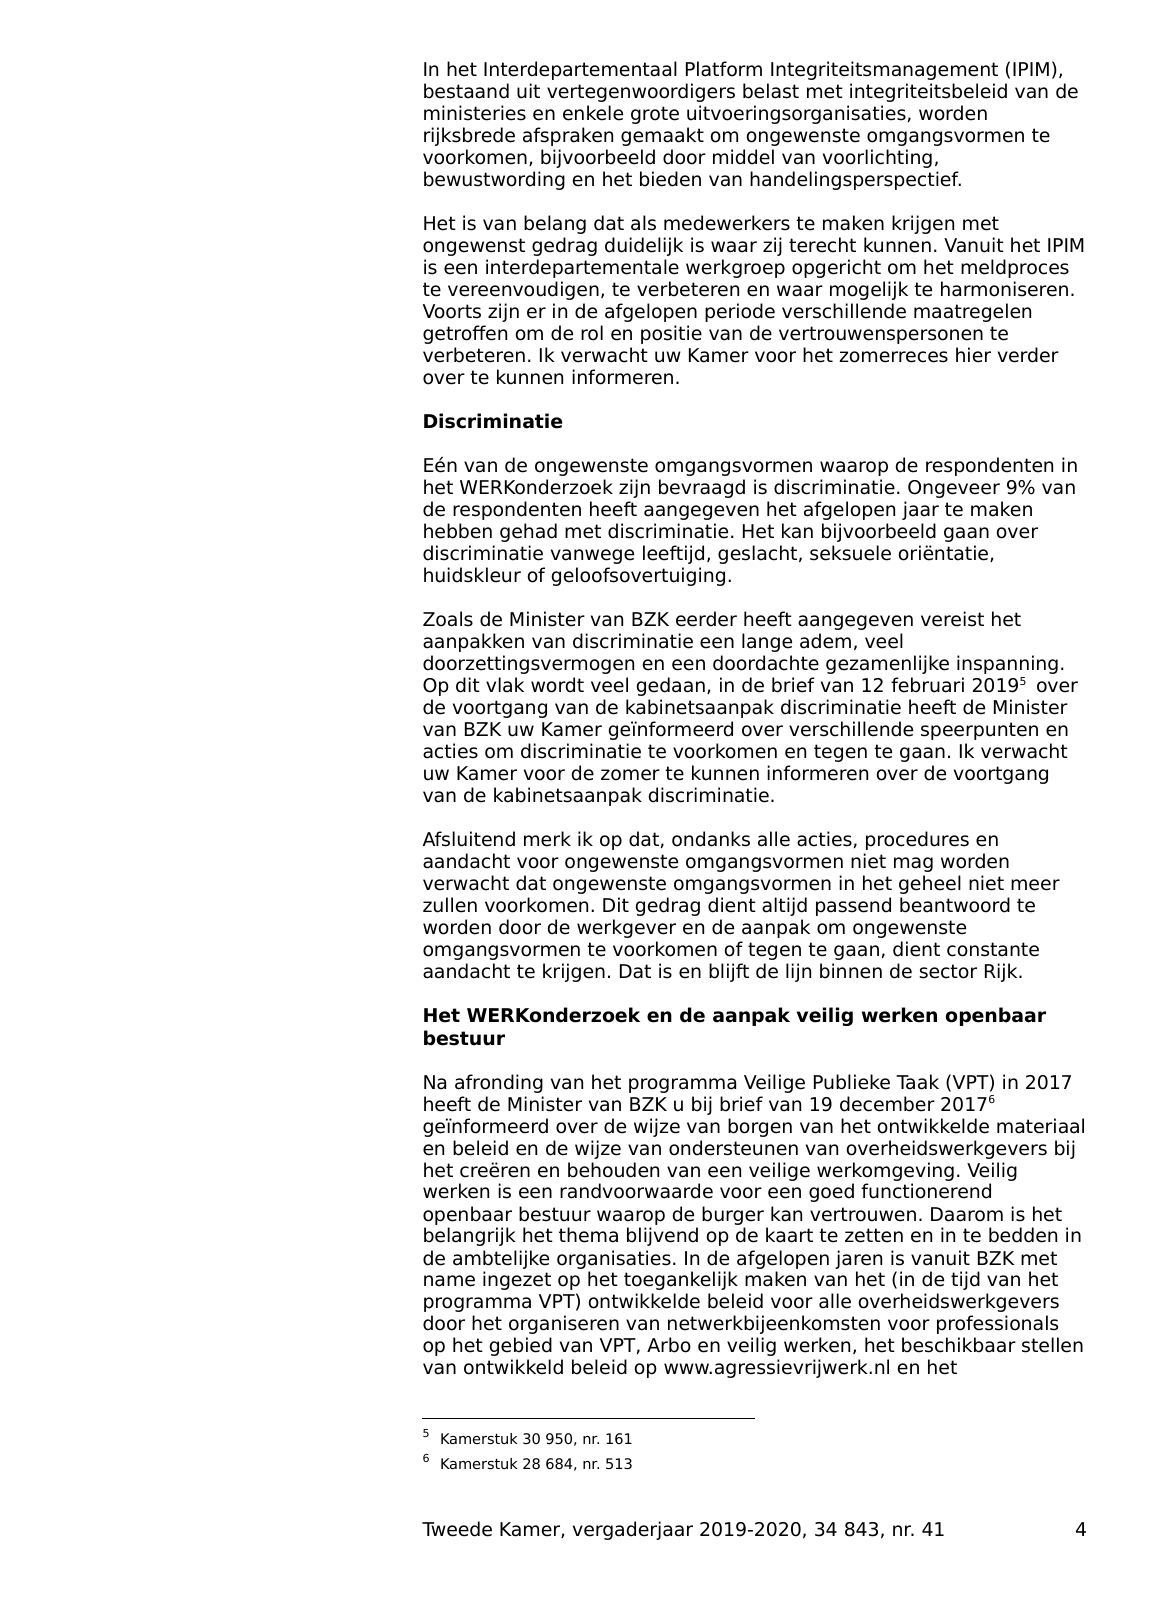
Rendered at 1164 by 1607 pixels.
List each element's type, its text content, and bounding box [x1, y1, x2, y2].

text Na afronding van het programma Veilige Publieke Taak (VPT) in 2017 heeft de Minister van BZK u bij brief van 19 december 2017 geïnformeerd over de wijze van borgen van het ontwikkelde materiaal en beleid en de wijze van ondersteunen van overheidswerkgevers bij het creëren en behouden van een veilige werkomgeving. Veilig werken is een randvoorwaarde voor een goed functionerend openbaar bestuur waarop de burger kan vertrouwen. Daarom is het belangrijk het thema blijvend op de kaart te zetten en in te bedden in de ambtelijke organisaties. In de afgelopen jaren is vanuit BZK met name ingezet op het toegankelijk maken van het (in de tijd van het programma VPT) ontwikkelde beleid voor alle overheidswerkgevers door het organiseren van netwerkbijeenkomsten voor professionals op het gebied van VPT, Arbo en veilig werken, het beschikbaar stellen van ontwikkeld beleid op www.agressievrijwerk.nl en het [422, 1072, 1087, 1379]
subtitle Discriminatie [422, 411, 1087, 433]
text Het is van belang dat als medewerkers te maken krijgen met ongewenst gedrag duidelijk is waar zij terecht kunnen. Vanuit het IPIM is een interdepartementale werkgroep opgericht om het meldproces te vereenvoudigen, te verbeteren en waar mogelijk te harmoniseren. Voorts zijn er in de afgelopen periode verschillende maatregelen getroffen om de rol en positie van de vertrouwenspersonen te verbeteren. Ik verwacht uw Kamer voor het zomerreces hier verder over te kunnen informeren. [422, 213, 1087, 389]
text Kamerstuk 28 684, nr. 513 [422, 1452, 1087, 1474]
text Kamerstuk 30 950, nr. 161 [422, 1427, 1087, 1449]
text Eén van de ongewenste omgangsvormen waarop de respondenten in het WERKonderzoek zijn bevraagd is discriminatie. Ongeveer 9% van de respondenten heeft aangegeven het afgelopen jaar te maken hebben gehad met discriminatie. Het kan bijvoorbeeld gaan over discriminatie vanwege leeftijd, geslacht, seksuele oriëntatie, huidskleur of geloofsovertuiging. [422, 455, 1087, 587]
text In het Interdepartementaal Platform Integriteitsmanagement (IPIM), bestaand uit vertegenwoordigers belast met integriteitsbeleid van de ministeries en enkele grote uitvoeringsorganisaties, worden rijksbrede afspraken gemaakt om ongewenste omgangsvormen te voorkomen, bijvoorbeeld door middel van voorlichting, bewustwording en het bieden van handelingsperspectief. [422, 59, 1087, 191]
subtitle Het WERKonderzoek en de aanpak veilig werken openbaar bestuur [422, 1005, 1087, 1049]
text Afsluitend merk ik op dat, ondanks alle acties, procedures en aandacht voor ongewenste omgangsvormen niet mag worden verwacht dat ongewenste omgangsvormen in het geheel niet meer zullen voorkomen. Dit gedrag dient altijd passend beantwoord te worden door de werkgever en de aanpak om ongewenste omgangsvormen te voorkomen of tegen te gaan, dient constante aandacht te krijgen. Dat is en blijft de lijn binnen de sector Rijk. [422, 829, 1087, 983]
text Zoals de Minister van BZK eerder heeft aangegeven vereist het aanpakken van discriminatie een lange adem, veel doorzettingsvermogen en een doordachte gezamenlijke inspanning. Op dit vlak wordt veel gedaan, in de brief van 12 februari 2019 over de voortgang van de kabinetsaanpak discriminatie heeft de Minister van BZK uw Kamer geïnformeerd over verschillende speerpunten en acties om discriminatie te voorkomen en tegen te gaan. Ik verwacht uw Kamer voor de zomer te kunnen informeren over de voortgang van de kabinetsaanpak discriminatie. [422, 609, 1087, 807]
